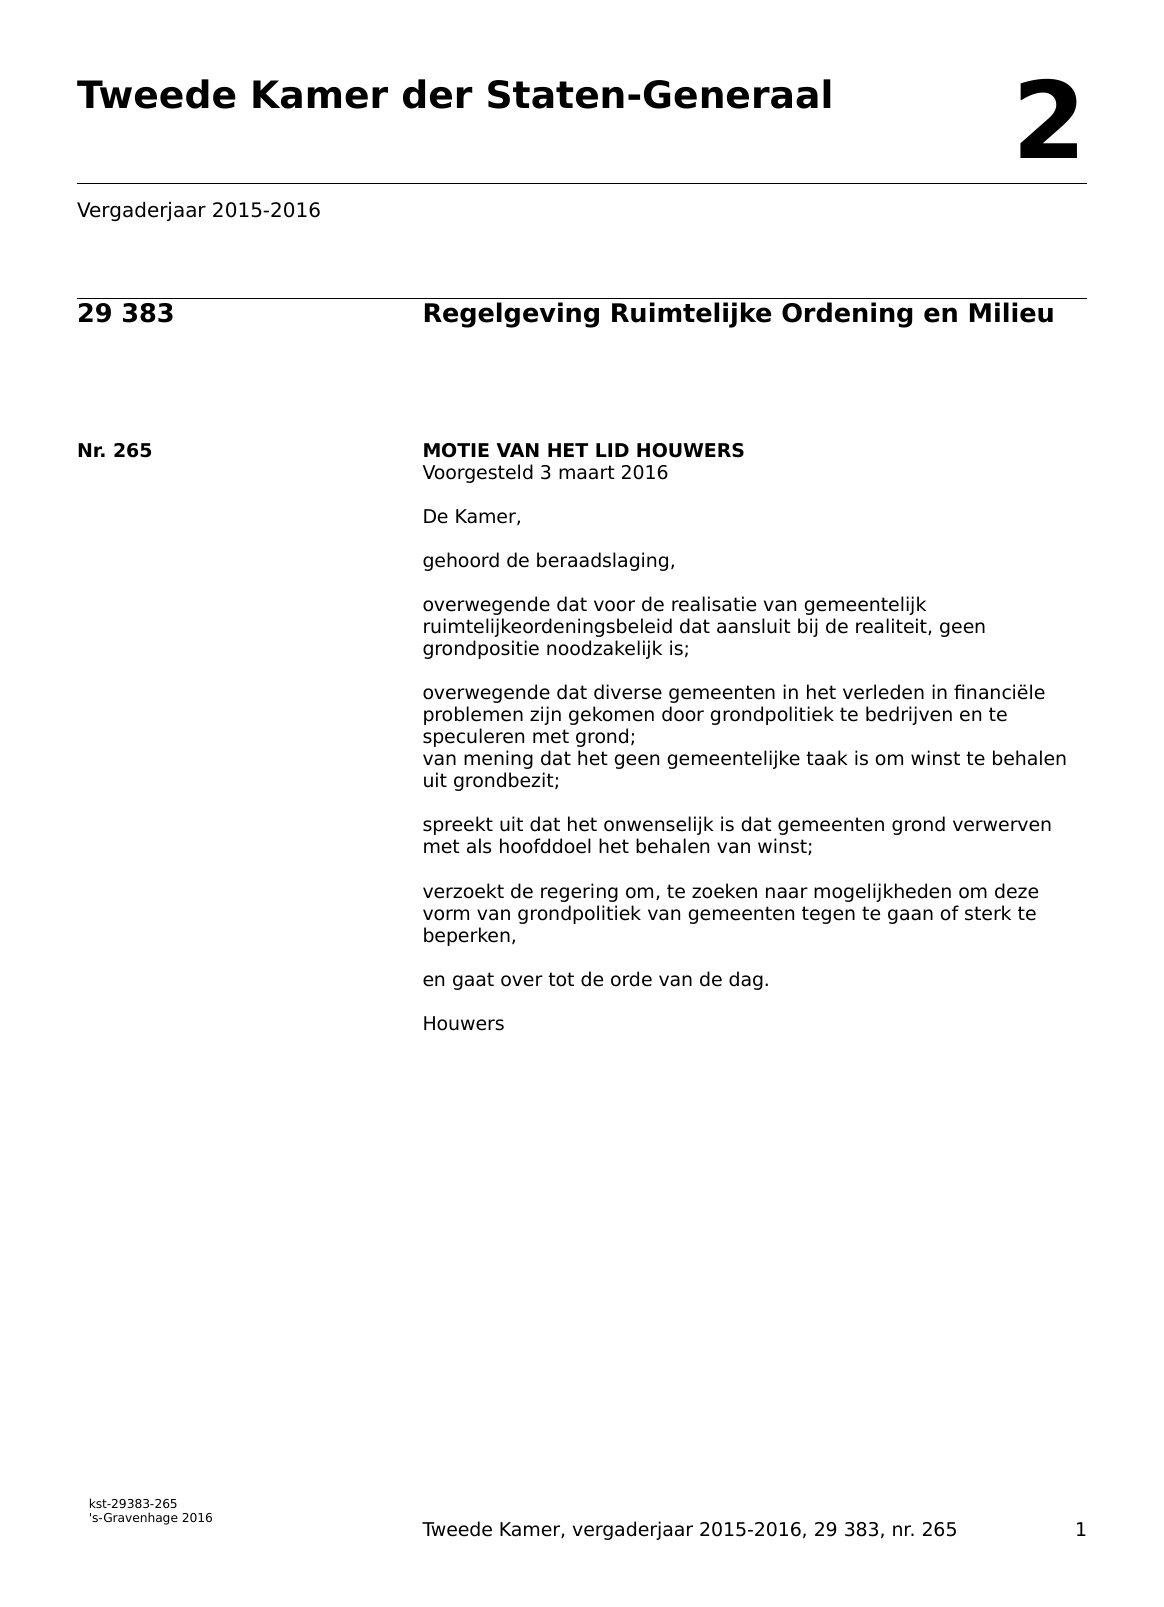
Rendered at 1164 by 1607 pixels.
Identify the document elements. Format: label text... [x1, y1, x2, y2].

text Houwers [422, 1013, 1087, 1035]
text 's-Gravenhage 2016 [88, 1511, 323, 1525]
text De Kamer, [422, 506, 1087, 528]
text kst-29383-265 [88, 1497, 323, 1511]
table_header Tweede Kamer der Staten-Generaal [77, 59, 886, 183]
text overwegende dat voor de realisatie van gemeentelijk ruimtelijkeordeningsbeleid dat aansluit bij de realiteit, geen grondpositie noodzakelijk is; [422, 594, 1087, 660]
text Voorgesteld 3 maart 2016 [422, 462, 1087, 484]
text gehoord de beraadslaging, [422, 550, 1087, 572]
text en gaat over tot de orde van de dag. [422, 969, 1087, 991]
text spreekt uit dat het onwenselijk is dat gemeenten grond verwerven met als hoofddoel het behalen van winst; [422, 814, 1087, 858]
text verzoekt de regering om, te zoeken naar mogelijkheden om deze vorm van grondpolitiek van gemeenten tegen te gaan of sterk te beperken, [422, 881, 1087, 946]
table_header 2 [886, 59, 1087, 183]
text overwegende dat diverse gemeenten in het verleden in financiële problemen zijn gekomen door grondpolitiek te bedrijven en te speculeren met grond; [422, 682, 1087, 748]
subtitle Nr. 265 MOTIE VAN HET LID HOUWERS [77, 440, 1087, 462]
table_cell Vergaderjaar 2015-2016 [77, 184, 1087, 298]
subtitle 29 383 Regelgeving Ruimtelijke Ordening en Milieu [77, 299, 1087, 329]
text van mening dat het geen gemeentelijke taak is om winst te behalen uit grondbezit; [422, 748, 1087, 792]
